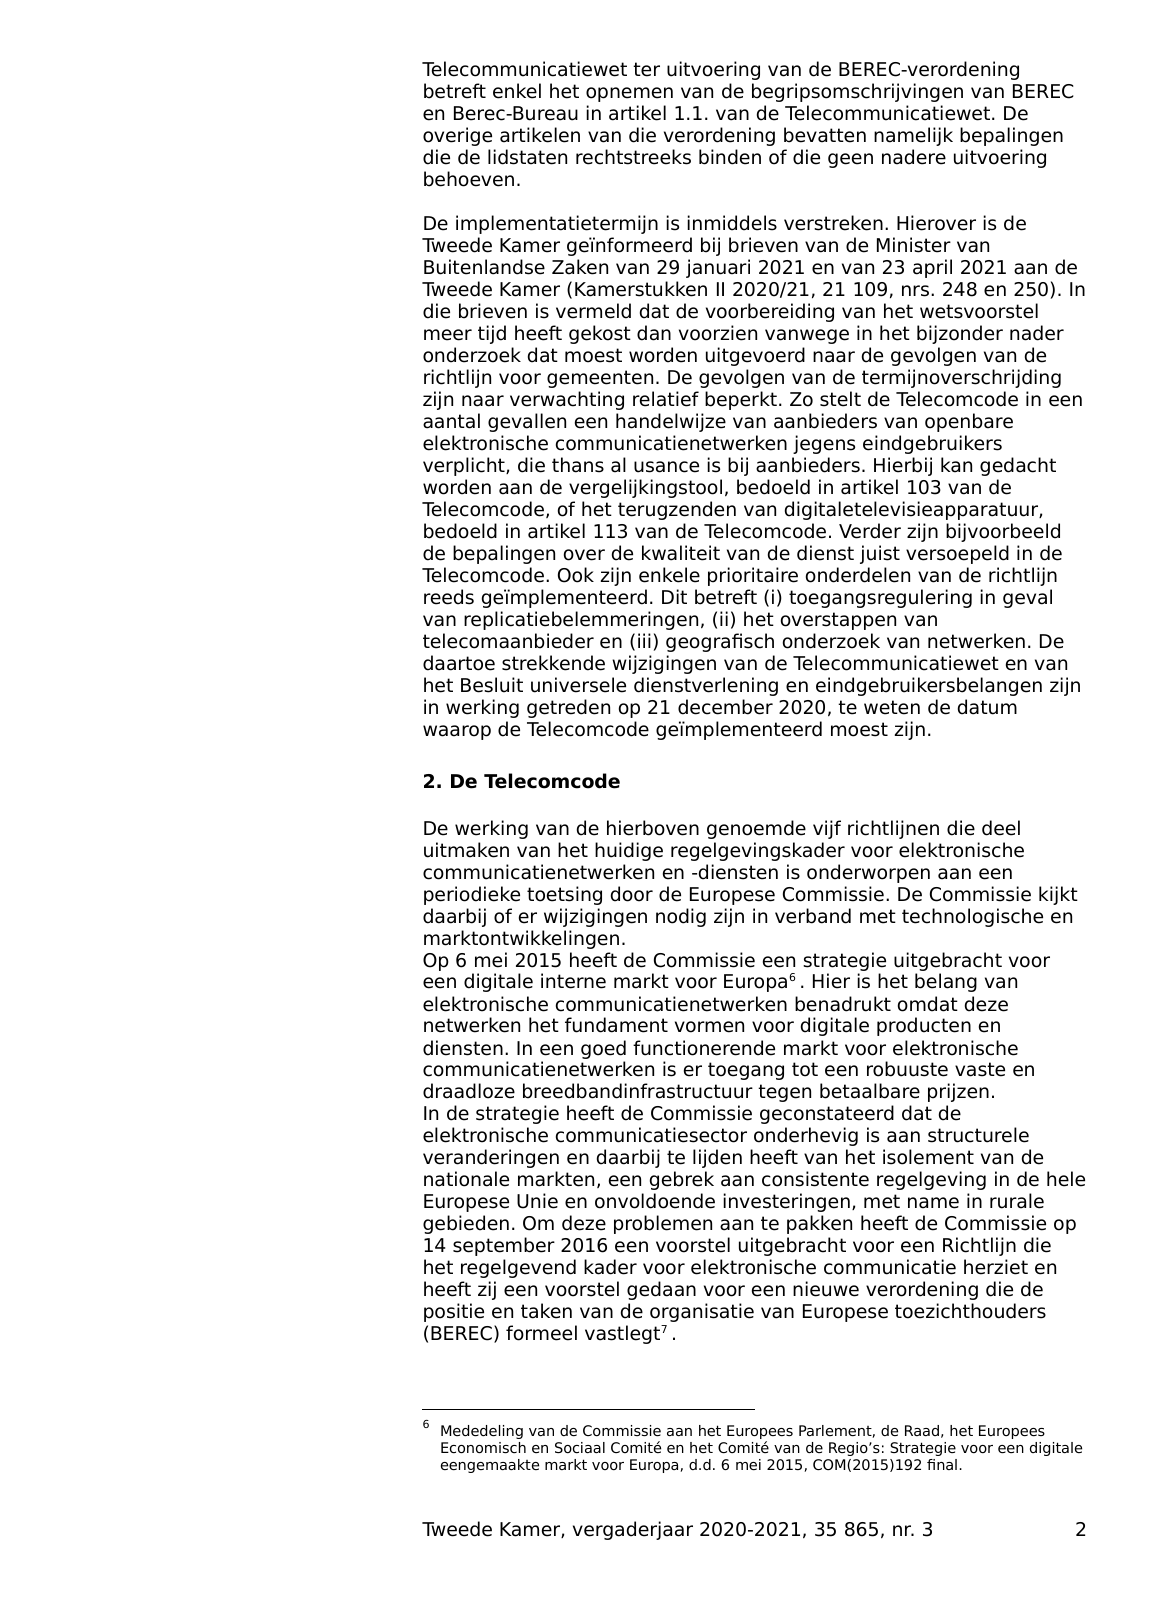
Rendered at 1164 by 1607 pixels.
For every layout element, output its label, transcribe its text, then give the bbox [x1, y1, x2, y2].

text Mededeling van de Commissie aan het Europees Parlement, de Raad, het Europees Economisch en Sociaal Comité en het Comité van de Regio’s: Strategie voor een digitale eengemaakte markt voor Europa, d.d. 6 mei 2015, COM(2015)192 final. [422, 1418, 1087, 1474]
text De implementatietermijn is inmiddels verstreken. Hierover is de Tweede Kamer geïnformeerd bij brieven van de Minister van Buitenlandse Zaken van 29 januari 2021 en van 23 april 2021 aan de Tweede Kamer (Kamerstukken II 2020/21, 21 109, nrs. 248 en 250). In die brieven is vermeld dat de voorbereiding van het wetsvoorstel meer tijd heeft gekost dan voorzien vanwege in het bijzonder nader onderzoek dat moest worden uitgevoerd naar de gevolgen van de richtlijn voor gemeenten. De gevolgen van de termijnoverschrijding zijn naar verwachting relatief beperkt. Zo stelt de Telecomcode in een aantal gevallen een handelwijze van aanbieders van openbare elektronische communicatienetwerken jegens eindgebruikers verplicht, die thans al usance is bij aanbieders. Hierbij kan gedacht worden aan de vergelijkingstool, bedoeld in artikel 103 van de Telecomcode, of het terugzenden van digitaletelevisieapparatuur, bedoeld in artikel 113 van de Telecomcode. Verder zijn bijvoorbeeld de bepalingen over de kwaliteit van de dienst juist versoepeld in de Telecomcode. Ook zijn enkele prioritaire onderdelen van de richtlijn reeds geïmplementeerd. Dit betreft (i) toegangsregulering in geval van replicatiebelemmeringen, (ii) het overstappen van telecomaanbieder en (iii) geografisch onderzoek van netwerken. De daartoe strekkende wijzigingen van de Telecommunicatiewet en van het Besluit universele dienstverlening en eindgebruikersbelangen zijn in werking getreden op 21 december 2020, te weten de datum waarop de Telecomcode geïmplementeerd moest zijn. [422, 213, 1087, 741]
text In de strategie heeft de Commissie geconstateerd dat de elektronische communicatiesector onderhevig is aan structurele veranderingen en daarbij te lijden heeft van het isolement van de nationale markten, een gebrek aan consistente regelgeving in de hele Europese Unie en onvoldoende investeringen, met name in rurale gebieden. Om deze problemen aan te pakken heeft de Commissie op 14 september 2016 een voorstel uitgebracht voor een Richtlijn die het regelgevend kader voor elektronische communicatie herziet en heeft zij een voorstel gedaan voor een nieuwe verordening die de positie en taken van de organisatie van Europese toezichthouders (BEREC) formeel vastlegt. [422, 1103, 1087, 1345]
text De werking van de hierboven genoemde vijf richtlijnen die deel uitmaken van het huidige regelgevingskader voor elektronische communicatienetwerken en -diensten is onderworpen aan een periodieke toetsing door de Europese Commissie. De Commissie kijkt daarbij of er wijzigingen nodig zijn in verband met technologische en marktontwikkelingen. [422, 818, 1087, 949]
text Op 6 mei 2015 heeft de Commissie een strategie uitgebracht voor een digitale interne markt voor Europa. Hier is het belang van elektronische communicatienetwerken benadrukt omdat deze netwerken het fundament vormen voor digitale producten en diensten. In een goed functionerende markt voor elektronische communicatienetwerken is er toegang tot een robuuste vaste en draadloze breedbandinfrastructuur tegen betaalbare prijzen. [422, 949, 1087, 1103]
text Telecommunicatiewet ter uitvoering van de BEREC-verordening betreft enkel het opnemen van de begripsomschrijvingen van BEREC en Berec-Bureau in artikel 1.1. van de Telecommunicatiewet. De overige artikelen van die verordening bevatten namelijk bepalingen die de lidstaten rechtstreeks binden of die geen nadere uitvoering behoeven. [422, 59, 1087, 191]
subtitle 2. De Telecomcode [422, 771, 1087, 793]
